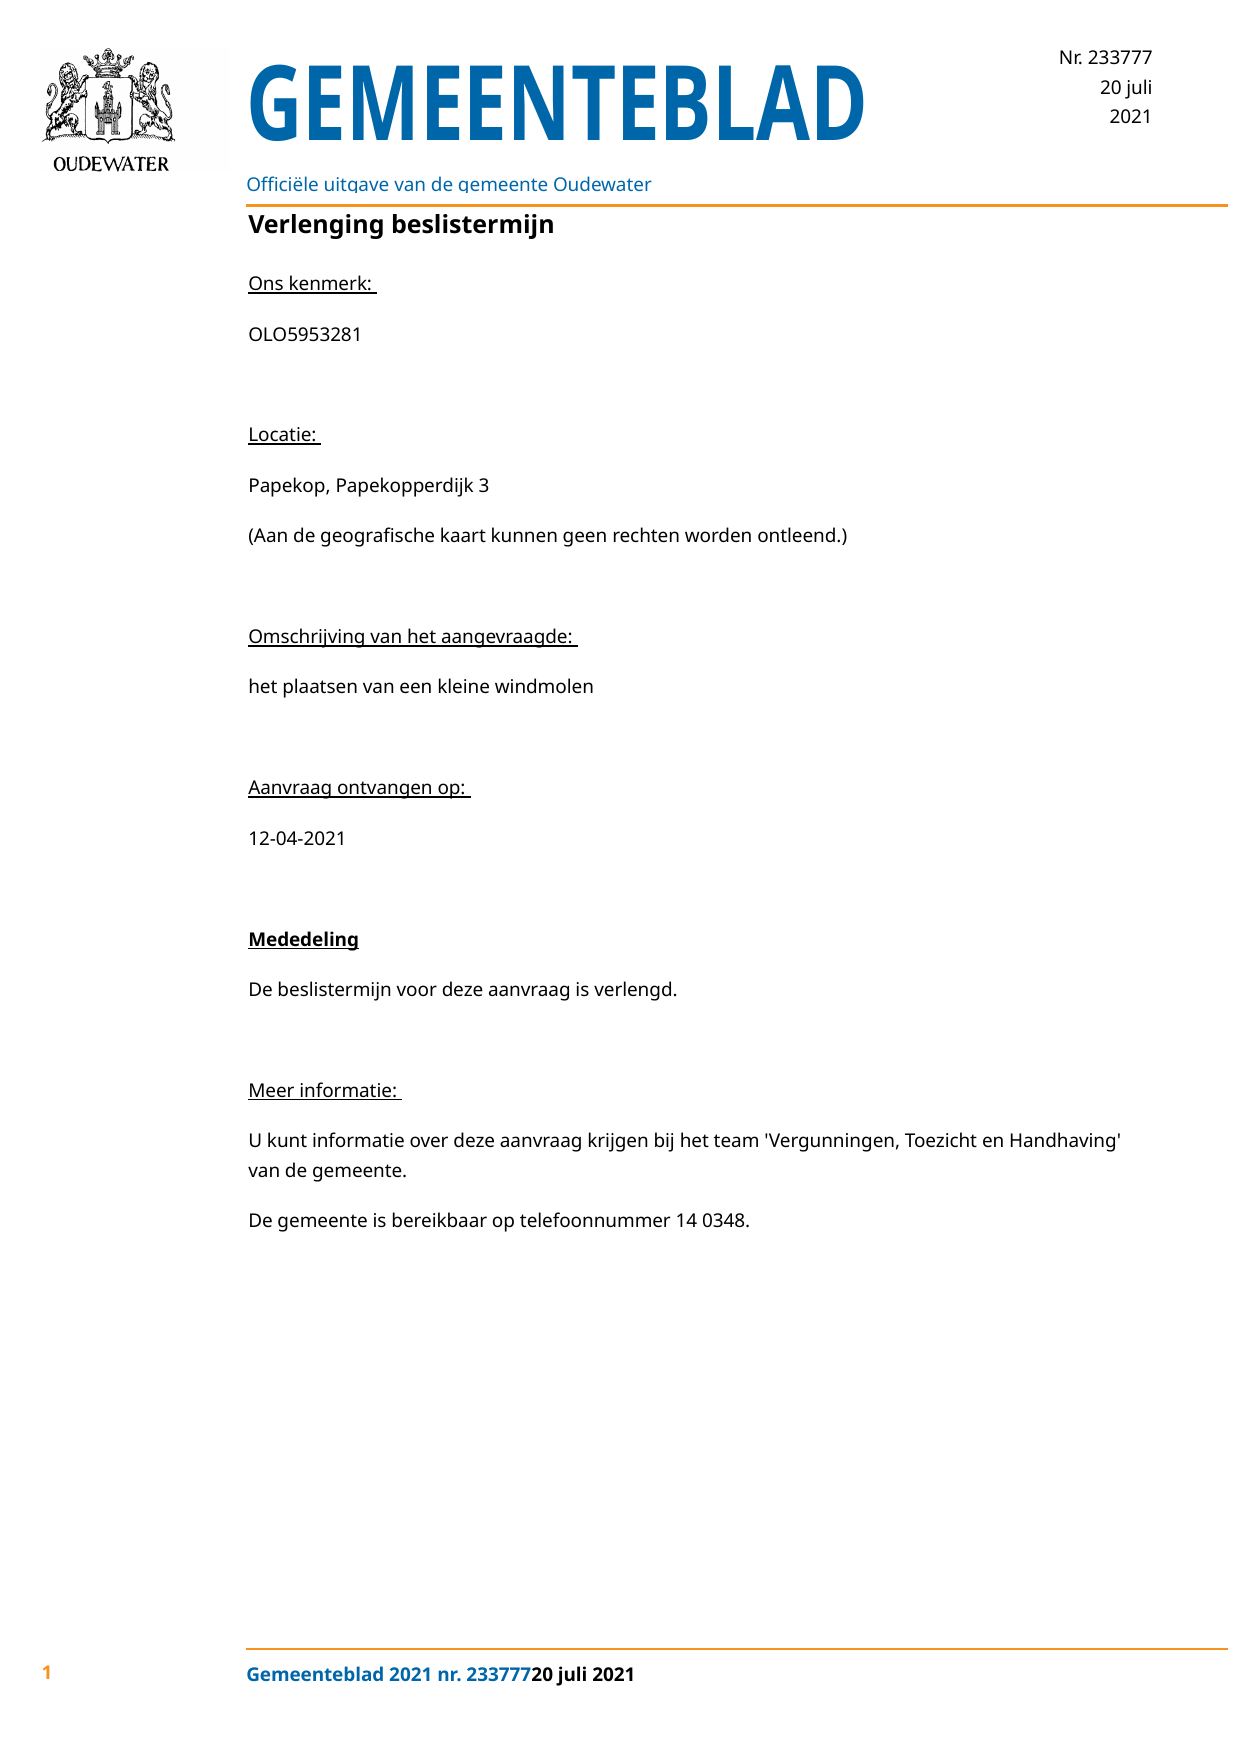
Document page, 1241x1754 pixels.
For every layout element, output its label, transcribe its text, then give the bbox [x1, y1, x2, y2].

text (Aan de geografische kaart kunnen geen rechten worden ontleend.) [248, 522, 1152, 548]
text OLO5953281 [248, 321, 1152, 346]
text Papekop, Papekopperdijk 3 [248, 472, 1152, 498]
text U kunt informatie over deze aanvraag krijgen bij het team 'Vergunningen, Toezicht en Handhaving' van de gemeente. [248, 1127, 1152, 1183]
text Meer informatie: [248, 1077, 1152, 1103]
text Aanvraag ontvangen op: [248, 774, 1152, 800]
text Mededeling [248, 926, 1152, 951]
text het plaatsen van een kleine windmolen [248, 674, 1152, 699]
text De beslistermijn voor deze aanvraag is verlengd. [248, 976, 1152, 1002]
text Locatie: [248, 422, 1152, 447]
text De gemeente is bereikbaar op telefoonnummer 14 0348. [248, 1207, 1152, 1233]
text Omschrijving van het aangevraagde: [248, 623, 1152, 649]
text Verlenging beslistermijn [248, 207, 1152, 241]
picture [41, 47, 231, 172]
text 12-04-2021 [248, 825, 1152, 851]
text Ons kenmerk: [248, 270, 1152, 296]
